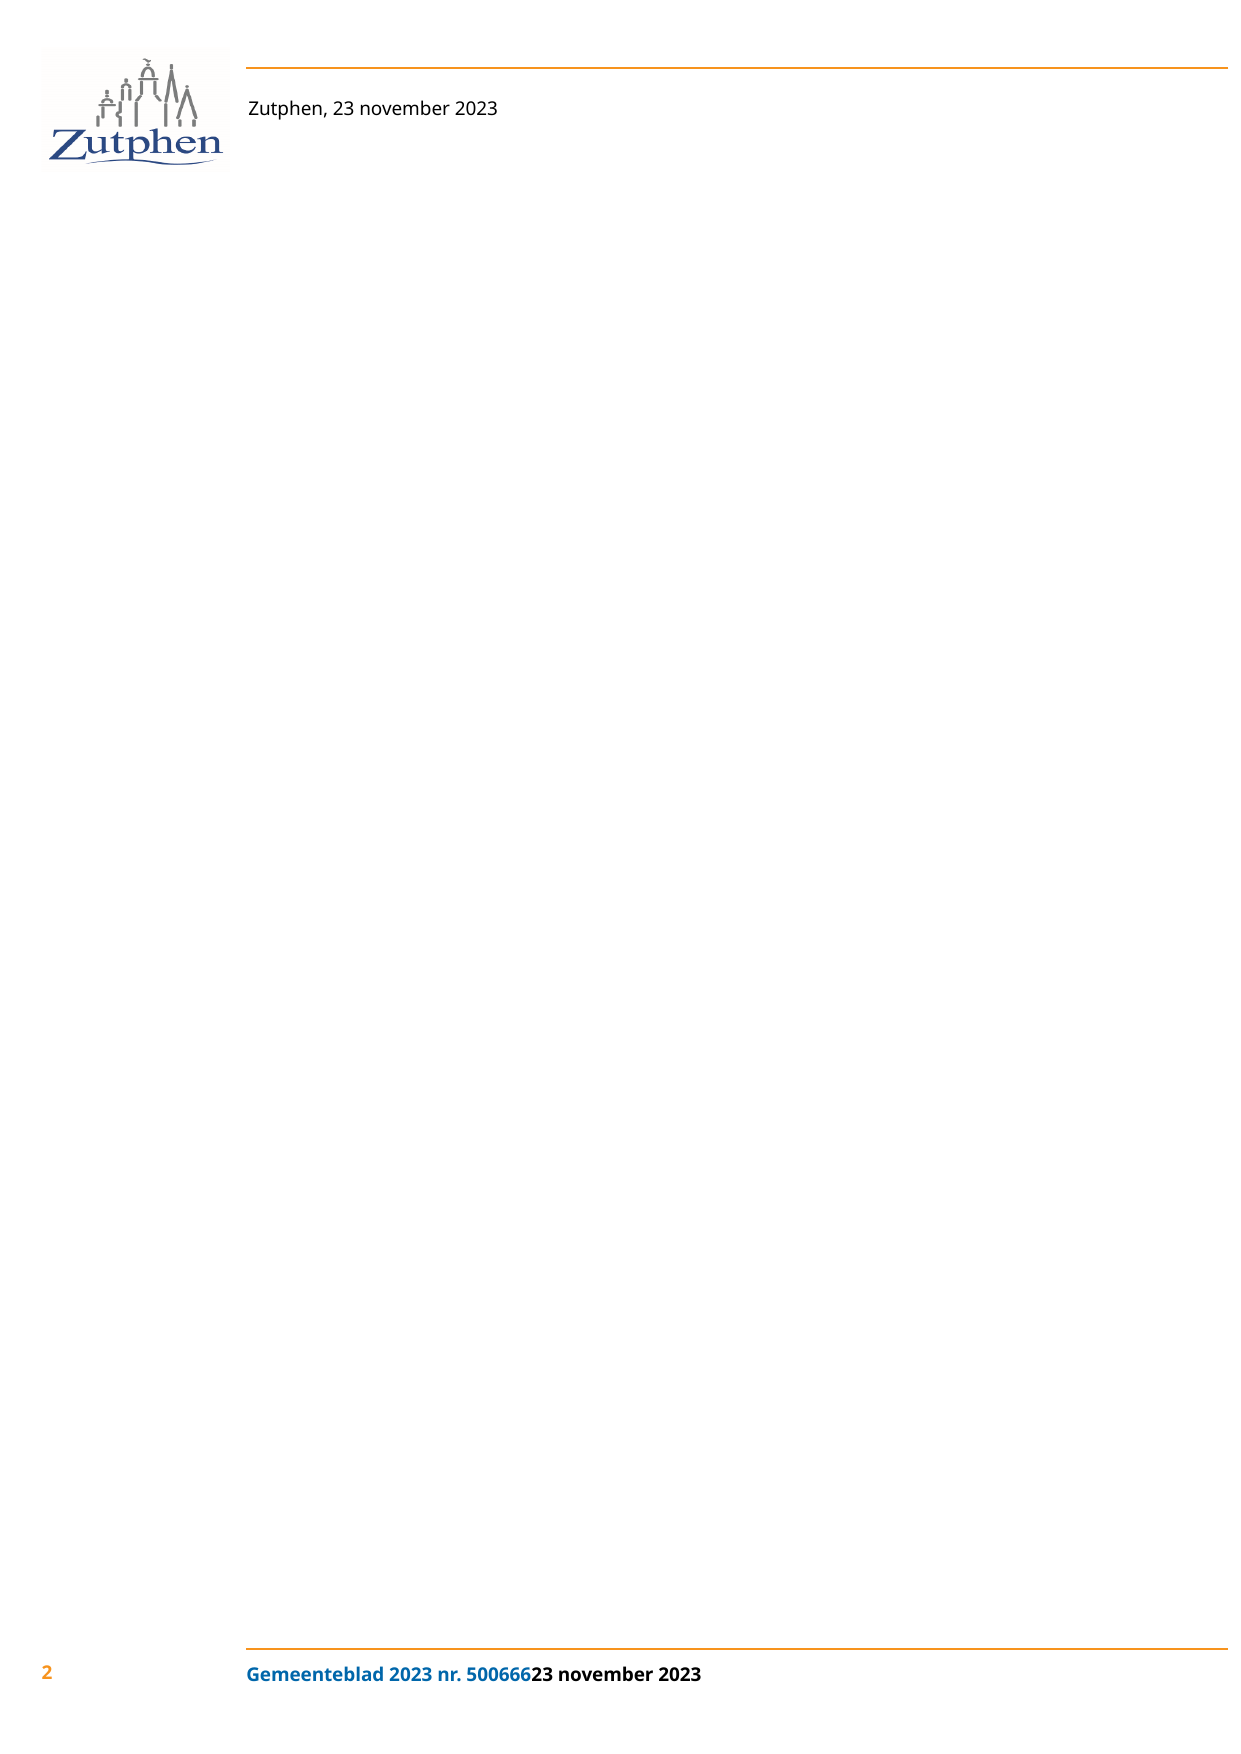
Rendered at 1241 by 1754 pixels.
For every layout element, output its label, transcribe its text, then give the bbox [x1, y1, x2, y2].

text Zutphen, 23 november 2023 [248, 95, 1152, 121]
picture [41, 47, 231, 172]
